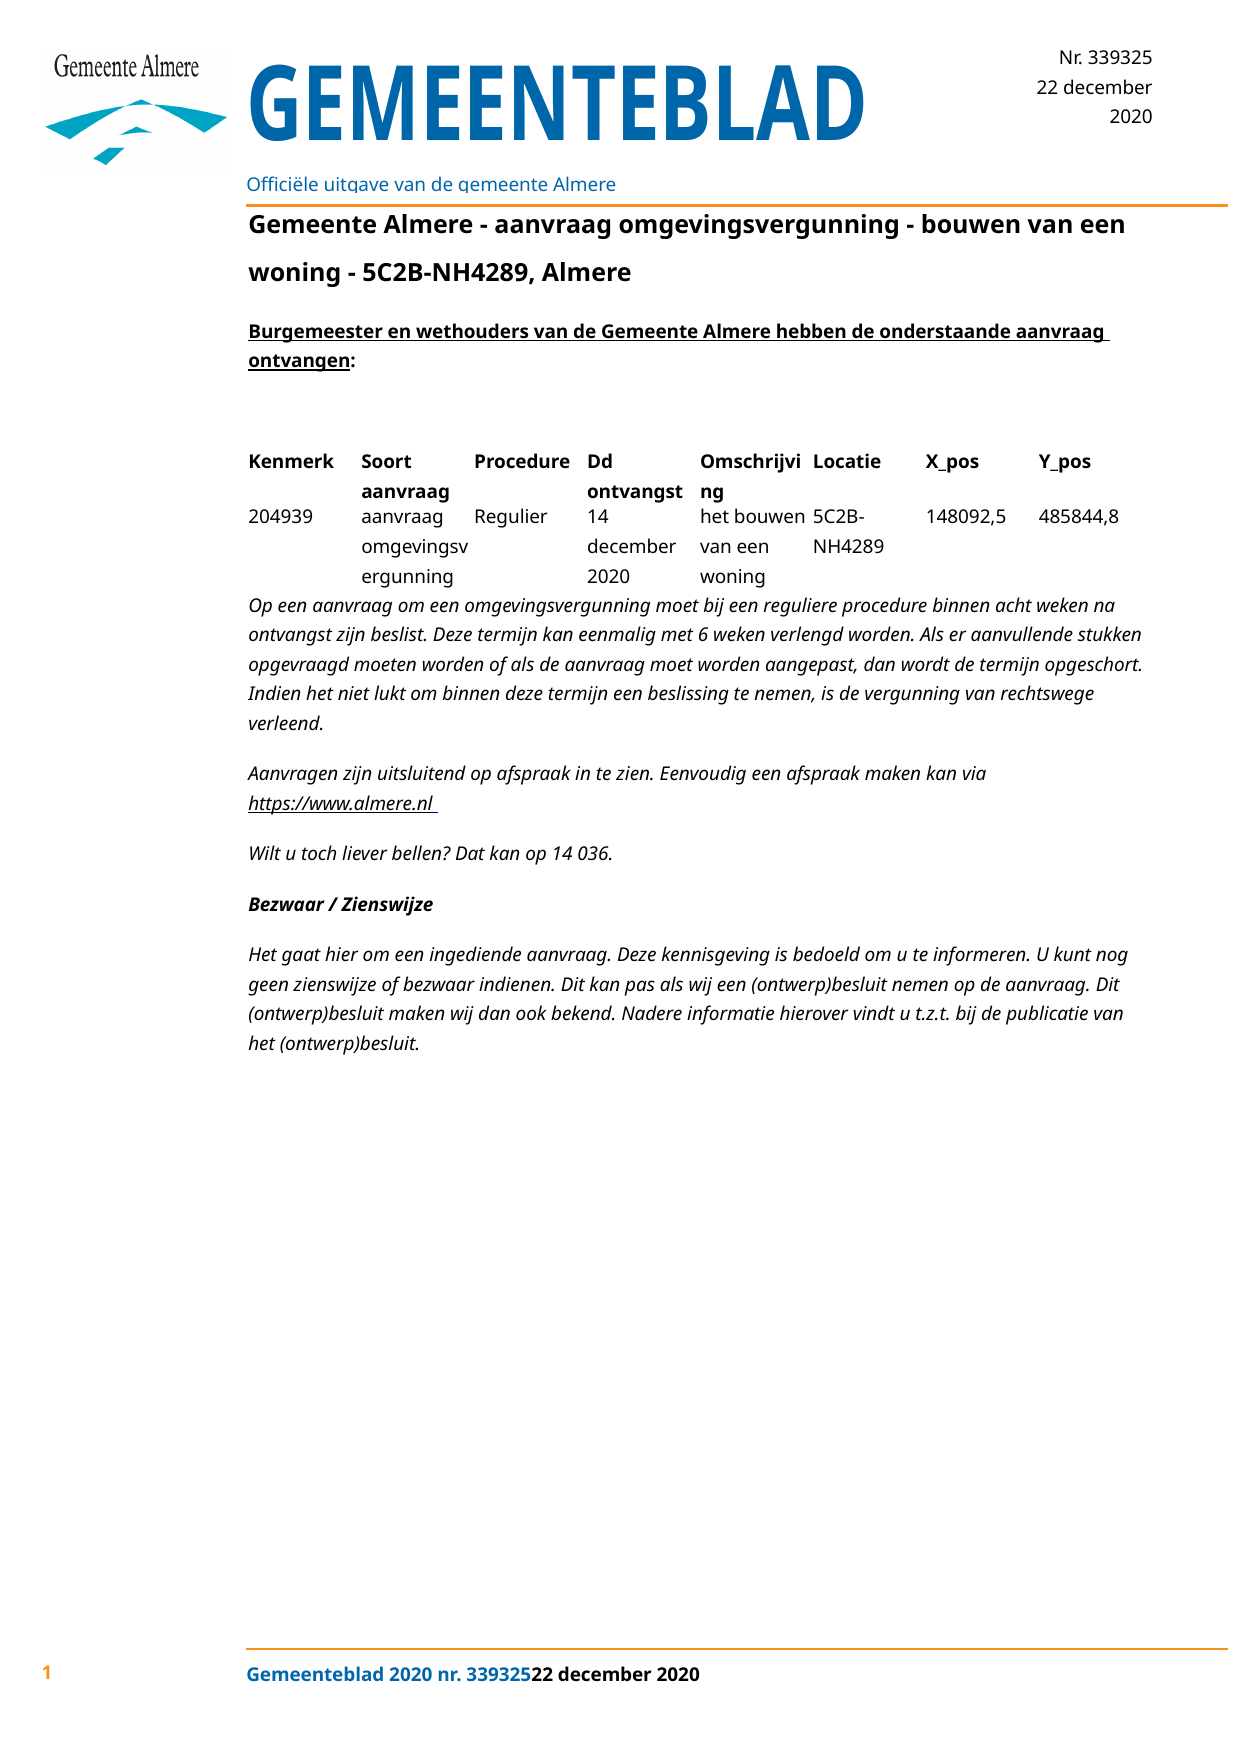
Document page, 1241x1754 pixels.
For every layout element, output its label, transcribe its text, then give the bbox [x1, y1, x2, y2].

text Het gaat hier om een ingediende aanvraag. Deze kennisgeving is bedoeld om u te informeren. U kunt nog geen zienswijze of bezwaar indienen. Dit kan pas als wij een (ontwerp)besluit nemen op de aanvraag. Dit (ontwerp)besluit maken wij dan ook bekend. Nadere informatie hierover vindt u t.z.t. bij de publicatie van het (ontwerp)besluit. [248, 941, 1152, 1056]
table_header Dd ontvangst [587, 449, 700, 504]
table_header X_pos [926, 449, 1038, 504]
table_cell 485844,8 [1039, 504, 1152, 589]
picture [41, 47, 231, 172]
text Wilt u toch liever bellen? Dat kan op 14 036. [248, 841, 1152, 866]
text Burgemeester en wethouders van de Gemeente Almere hebben de onderstaande aanvraag ontvangen: [248, 318, 1152, 373]
text Aanvragen zijn uitsluitend op afspraak in te zien. Eenvoudig een afspraak maken kan via https://www.almere.nl [248, 761, 1152, 816]
table_cell 14 december 2020 [587, 504, 700, 589]
table_cell 204939 [248, 504, 361, 589]
table_cell 5C2B-NH4289 [813, 504, 926, 589]
table_header Y_pos [1039, 449, 1152, 504]
table_cell aanvraag omgevingsvergunning [361, 504, 474, 589]
table_header Omschrijving [700, 449, 813, 504]
table_header Soort aanvraag [361, 449, 474, 504]
table_header Kenmerk [248, 449, 361, 504]
text Op een aanvraag om een omgevingsvergunning moet bij een reguliere procedure binnen acht weken na ontvangst zijn beslist. Deze termijn kan eenmalig met 6 weken verlengd worden. Als er aanvullende stukken opgevraagd moeten worden of als de aanvraag moet worden aangepast, dan wordt de termijn opgeschort. Indien het niet lukt om binnen deze termijn een beslissing te nemen, is de vergunning van rechtswege verleend. [248, 592, 1152, 736]
table_header Procedure [474, 449, 587, 504]
table_cell 148092,5 [926, 504, 1038, 589]
table_cell Regulier [474, 504, 587, 589]
text Gemeente Almere - aanvraag omgevingsvergunning - bouwen van een woning - 5C2B-NH4289, Almere [248, 207, 1152, 288]
table_cell het bouwen van een woning [700, 504, 813, 589]
table_header Locatie [813, 449, 926, 504]
text Bezwaar / Zienswijze [248, 891, 1152, 917]
